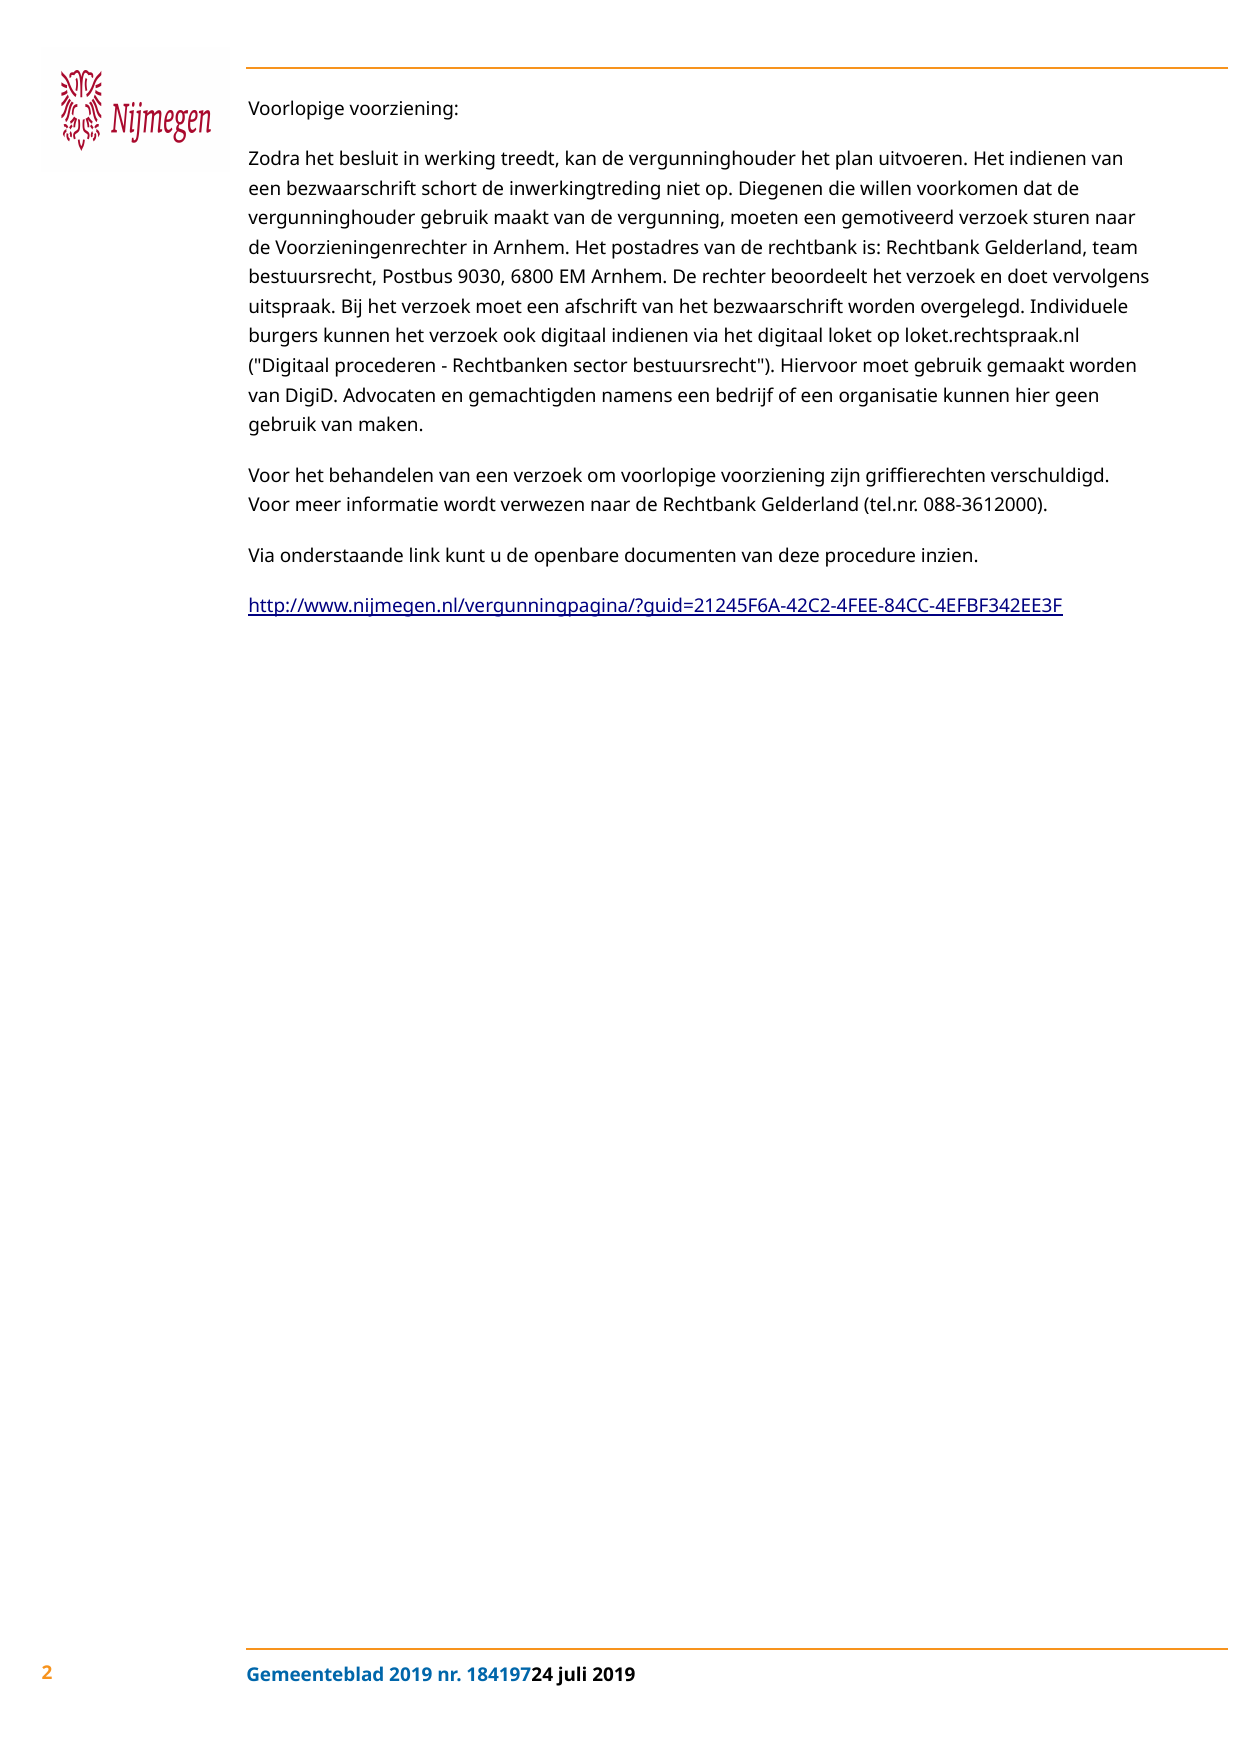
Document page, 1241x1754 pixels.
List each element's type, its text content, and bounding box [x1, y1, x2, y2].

text Zodra het besluit in werking treedt, kan de vergunninghouder het plan uitvoeren. Het indienen van een bezwaarschrift schort de inwerkingtreding niet op. Diegenen die willen voorkomen dat de vergunninghouder gebruik maakt van de vergunning, moeten een gemotiveerd verzoek sturen naar de Voorzieningenrechter in Arnhem. Het postadres van de rechtbank is: Rechtbank Gelderland, team bestuursrecht, Postbus 9030, 6800 EM Arnhem. De rechter beoordeelt het verzoek en doet vervolgens uitspraak. Bij het verzoek moet een afschrift van het bezwaarschrift worden overgelegd. Individuele burgers kunnen het verzoek ook digitaal indienen via het digitaal loket op loket.rechtspraak.nl ("Digitaal procederen - Rechtbanken sector bestuursrecht"). Hiervoor moet gebruik gemaakt worden van DigiD. Advocaten en gemachtigden namens een bedrijf of een organisatie kunnen hier geen gebruik van maken. [248, 145, 1152, 437]
text Voor het behandelen van een verzoek om voorlopige voorziening zijn griffierechten verschuldigd. Voor meer informatie wordt verwezen naar de Rechtbank Gelderland (tel.nr. 088-3612000). [248, 462, 1152, 517]
text Voorlopige voorziening: [248, 95, 1152, 121]
picture [41, 47, 231, 172]
text Via onderstaande link kunt u de openbare documenten van deze procedure inzien. [248, 542, 1152, 568]
text http://www.nijmegen.nl/vergunningpagina/?guid=21245F6A-42C2-4FEE-84CC-4EFBF342EE3F [248, 592, 1152, 618]
